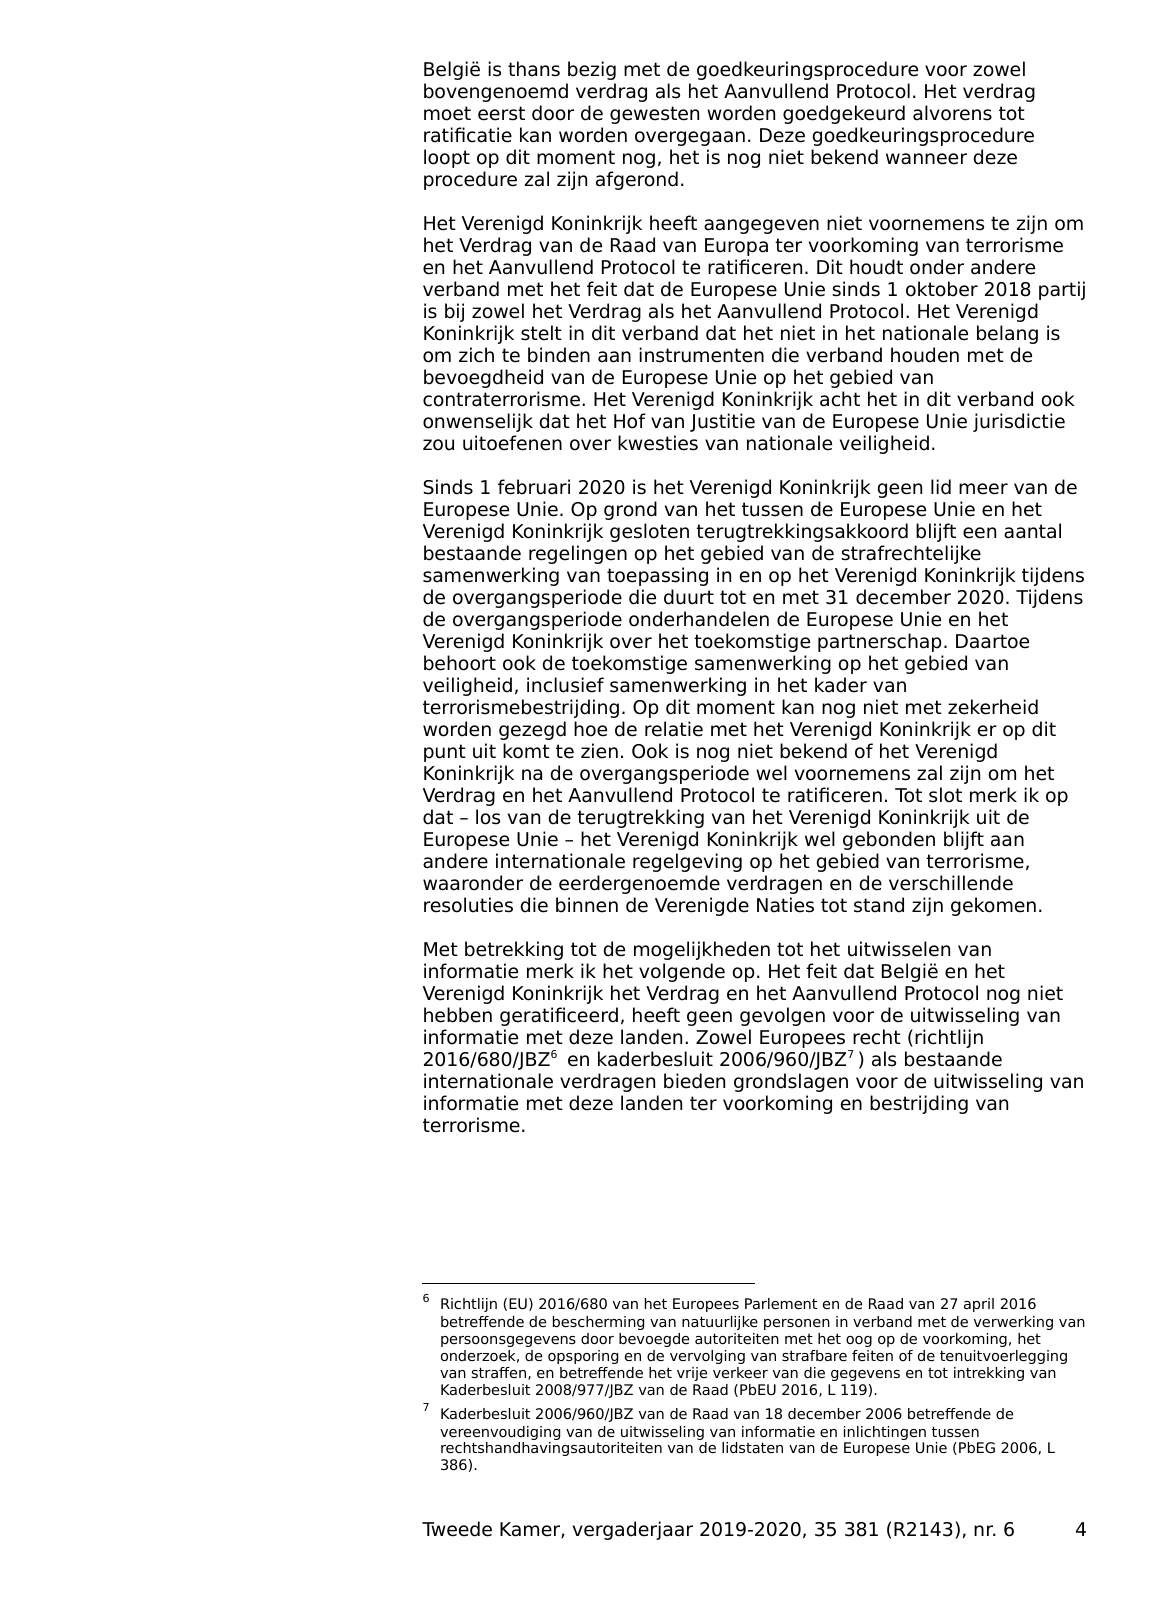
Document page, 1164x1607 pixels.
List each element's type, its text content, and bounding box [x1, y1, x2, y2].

text Sinds 1 februari 2020 is het Verenigd Koninkrijk geen lid meer van de Europese Unie. Op grond van het tussen de Europese Unie en het Verenigd Koninkrijk gesloten terugtrekkingsakkoord blijft een aantal bestaande regelingen op het gebied van de strafrechtelijke samenwerking van toepassing in en op het Verenigd Koninkrijk tijdens de overgangsperiode die duurt tot en met 31 december 2020. Tijdens de overgangsperiode onderhandelen de Europese Unie en het Verenigd Koninkrijk over het toekomstige partnerschap. Daartoe behoort ook de toekomstige samenwerking op het gebied van veiligheid, inclusief samenwerking in het kader van terrorismebestrijding. Op dit moment kan nog niet met zekerheid worden gezegd hoe de relatie met het Verenigd Koninkrijk er op dit punt uit komt te zien. Ook is nog niet bekend of het Verenigd Koninkrijk na de overgangsperiode wel voornemens zal zijn om het Verdrag en het Aanvullend Protocol te ratificeren. Tot slot merk ik op dat – los van de terugtrekking van het Verenigd Koninkrijk uit de Europese Unie – het Verenigd Koninkrijk wel gebonden blijft aan andere internationale regelgeving op het gebied van terrorisme, waaronder de eerdergenoemde verdragen en de verschillende resoluties die binnen de Verenigde Naties tot stand zijn gekomen. [422, 477, 1087, 917]
text Kaderbesluit 2006/960/JBZ van de Raad van 18 december 2006 betreffende de vereenvoudiging van de uitwisseling van informatie en inlichtingen tussen rechtshandhavingsautoriteiten van de lidstaten van de Europese Unie (PbEG 2006, L 386). [422, 1402, 1087, 1474]
text België is thans bezig met de goedkeuringsprocedure voor zowel bovengenoemd verdrag als het Aanvullend Protocol. Het verdrag moet eerst door de gewesten worden goedgekeurd alvorens tot ratificatie kan worden overgegaan. Deze goedkeuringsprocedure loopt op dit moment nog, het is nog niet bekend wanneer deze procedure zal zijn afgerond. [422, 59, 1087, 191]
text Richtlijn (EU) 2016/680 van het Europees Parlement en de Raad van 27 april 2016 betreffende de bescherming van natuurlijke personen in verband met de verwerking van persoonsgegevens door bevoegde autoriteiten met het oog op de voorkoming, het onderzoek, de opsporing en de vervolging van strafbare feiten of de tenuitvoerlegging van straffen, en betreffende het vrije verkeer van die gegevens en tot intrekking van Kaderbesluit 2008/977/JBZ van de Raad (PbEU 2016, L 119). [422, 1292, 1087, 1399]
text Het Verenigd Koninkrijk heeft aangegeven niet voornemens te zijn om het Verdrag van de Raad van Europa ter voorkoming van terrorisme en het Aanvullend Protocol te ratificeren. Dit houdt onder andere verband met het feit dat de Europese Unie sinds 1 oktober 2018 partij is bij zowel het Verdrag als het Aanvullend Protocol. Het Verenigd Koninkrijk stelt in dit verband dat het niet in het nationale belang is om zich te binden aan instrumenten die verband houden met de bevoegdheid van de Europese Unie op het gebied van contraterrorisme. Het Verenigd Koninkrijk acht het in dit verband ook onwenselijk dat het Hof van Justitie van de Europese Unie jurisdictie zou uitoefenen over kwesties van nationale veiligheid. [422, 213, 1087, 455]
text Met betrekking tot de mogelijkheden tot het uitwisselen van informatie merk ik het volgende op. Het feit dat België en het Verenigd Koninkrijk het Verdrag en het Aanvullend Protocol nog niet hebben geratificeerd, heeft geen gevolgen voor de uitwisseling van informatie met deze landen. Zowel Europees recht (richtlijn 2016/680/JBZ en kaderbesluit 2006/960/JBZ) als bestaande internationale verdragen bieden grondslagen voor de uitwisseling van informatie met deze landen ter voorkoming en bestrijding van terrorisme. [422, 939, 1087, 1137]
